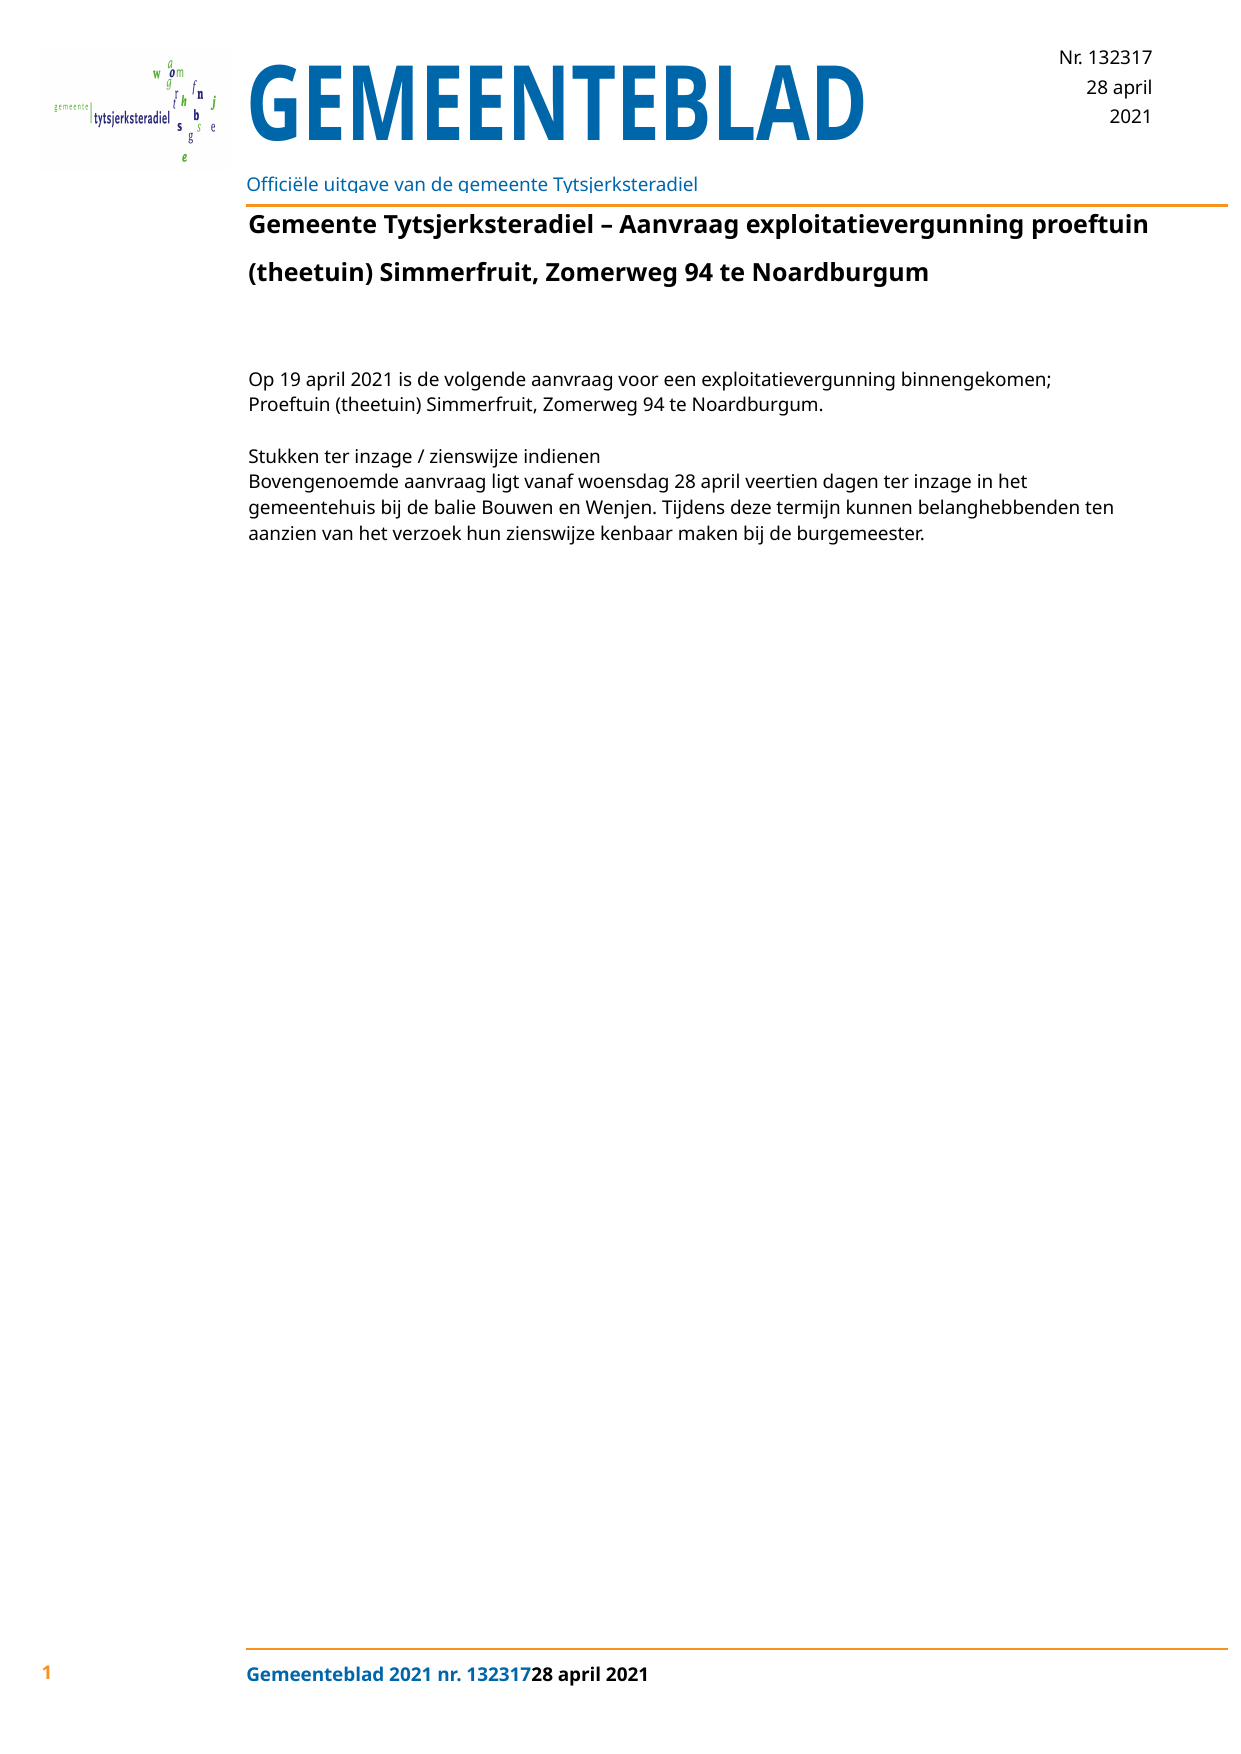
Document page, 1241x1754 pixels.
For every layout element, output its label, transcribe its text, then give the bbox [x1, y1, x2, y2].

text Proeftuin (theetuin) Simmerfruit, Zomerweg 94 te Noardburgum. [248, 391, 1152, 417]
text Bovengenoemde aanvraag ligt vanaf woensdag 28 april veertien dagen ter inzage in het gemeentehuis bij de balie Bouwen en Wenjen. Tijdens deze termijn kunnen belanghebbenden ten aanzien van het verzoek hun zienswijze kenbaar maken bij de burgemeester. [248, 469, 1152, 546]
picture [41, 47, 231, 172]
text Op 19 april 2021 is de volgende aanvraag voor een exploitatievergunning binnengekomen; [248, 366, 1152, 391]
text Gemeente Tytsjerksteradiel – Aanvraag exploitatievergunning proeftuin (theetuin) Simmerfruit, Zomerweg 94 te Noardburgum [248, 207, 1152, 288]
text Stukken ter inzage / zienswijze indienen [248, 443, 1152, 469]
